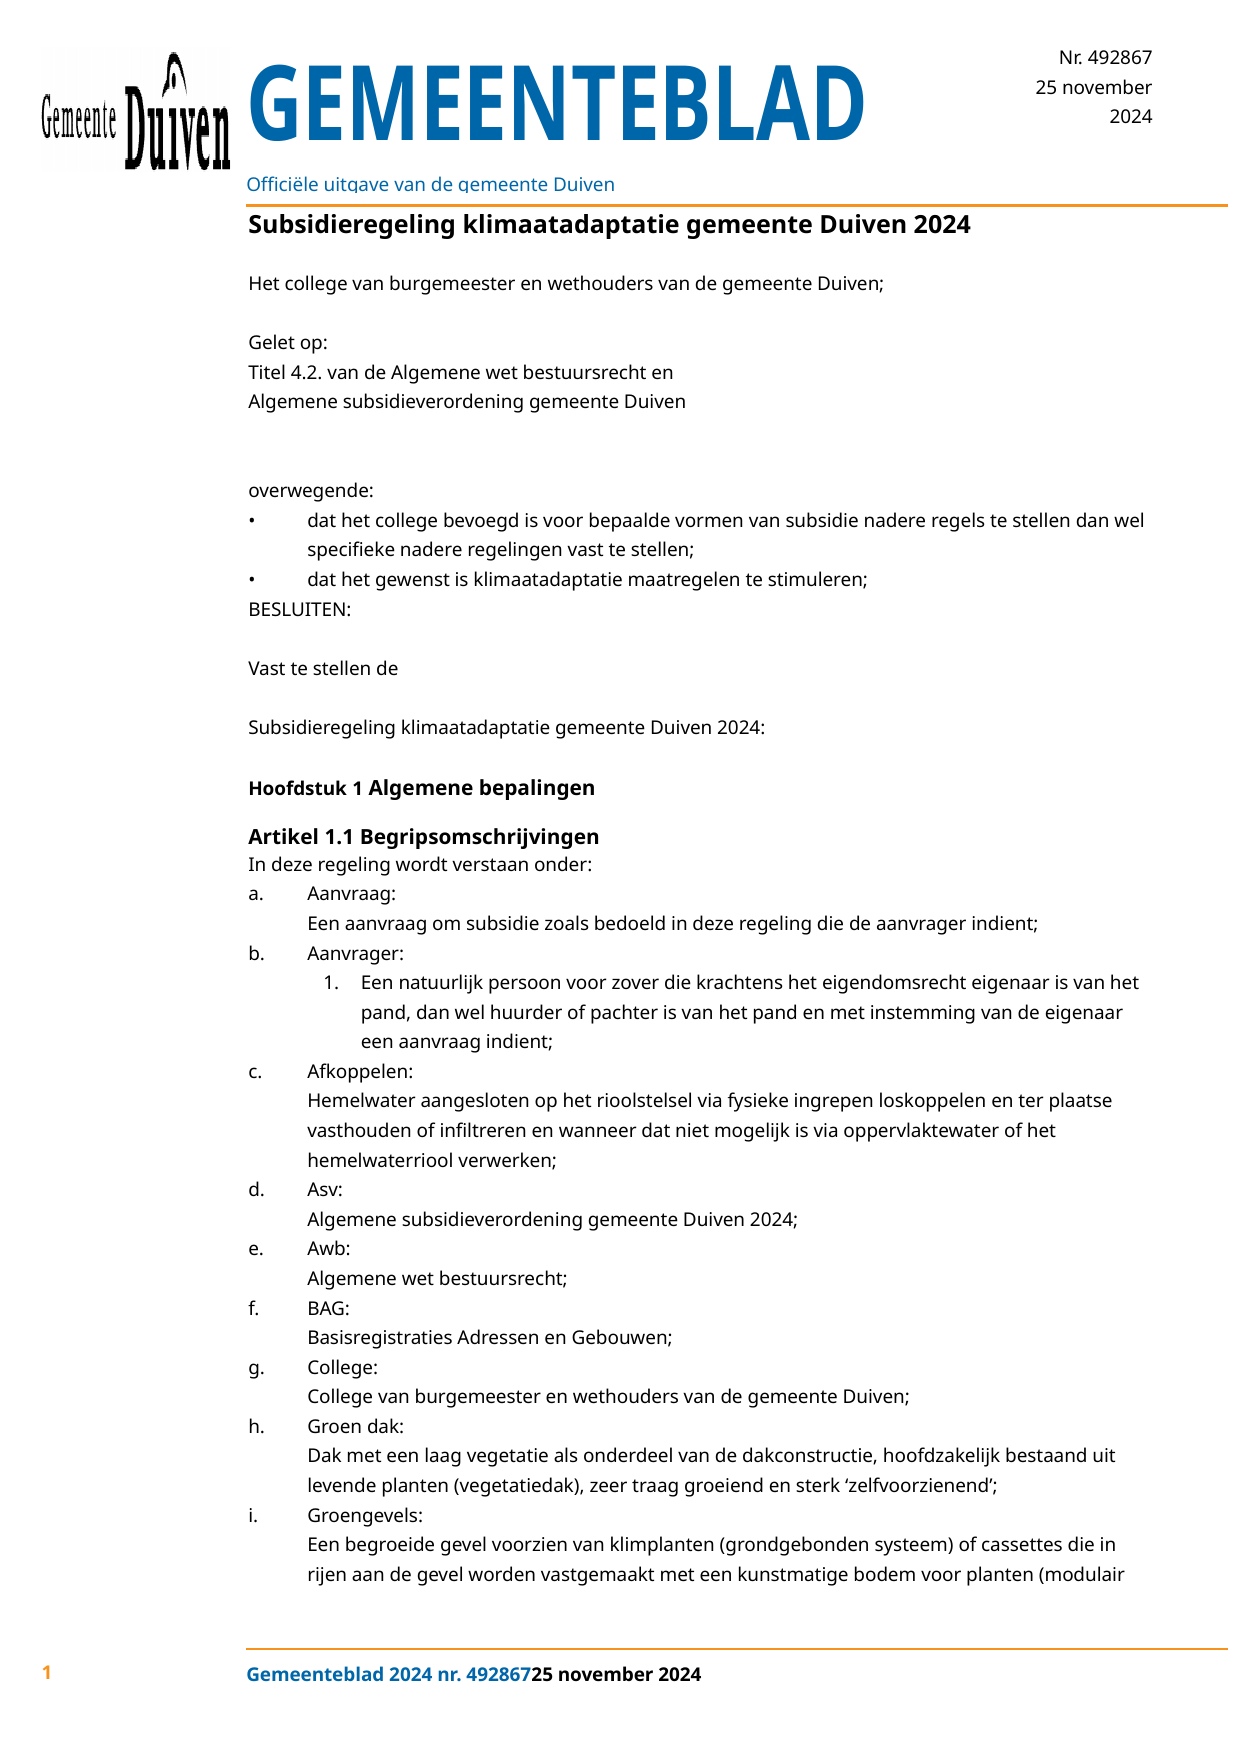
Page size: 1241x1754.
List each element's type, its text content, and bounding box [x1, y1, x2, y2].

list Basisregistraties Adressen en Gebouwen; [248, 1324, 1152, 1350]
list Algemene subsidieverordening gemeente Duiven 2024; [248, 1206, 1152, 1232]
list Awb: [248, 1236, 1152, 1261]
list Asv: [248, 1176, 1152, 1202]
text Subsidieregeling klimaatadaptatie gemeente Duiven 2024: [248, 714, 1152, 740]
text BESLUITEN: [248, 596, 1152, 621]
text Het college van burgemeester en wethouders van de gemeente Duiven; [248, 270, 1152, 296]
list Algemene wet bestuursrecht; [248, 1265, 1152, 1291]
text Vast te stellen de [248, 655, 1152, 681]
text Algemene subsidieverordening gemeente Duiven [248, 389, 1152, 414]
text In deze regeling wordt verstaan onder: [248, 851, 1152, 877]
list BAG: [248, 1295, 1152, 1320]
text Gelet op: [248, 329, 1152, 355]
list Aanvrager: [248, 940, 1152, 965]
list dat het college bevoegd is voor bepaalde vormen van subsidie nadere regels te stellen dan wel specifieke nadere regelingen vast te stellen; [248, 507, 1152, 562]
list dat het gewenst is klimaatadaptatie maatregelen te stimuleren; [248, 566, 1152, 592]
list Groen dak: [248, 1413, 1152, 1439]
list College: [248, 1354, 1152, 1379]
list Aanvraag: [248, 881, 1152, 906]
list Afkoppelen: [248, 1058, 1152, 1084]
list Dak met een laag vegetatie als onderdeel van de dakconstructie, hoofdzakelijk bestaand uit levende planten (vegetatiedak), zeer traag groeiend en sterk ‘zelfvoorzienend’; [248, 1443, 1152, 1498]
list College van burgemeester en wethouders van de gemeente Duiven; [248, 1383, 1152, 1409]
list Hemelwater aangesloten op het rioolstelsel via fysieke ingrepen loskoppelen en ter plaatse vasthouden of infiltreren en wanneer dat niet mogelijk is via oppervlaktewater of het hemelwaterriool verwerken; [248, 1088, 1152, 1172]
text Artikel 1.1 Begripsomschrijvingen [248, 822, 1152, 851]
text Titel 4.2. van de Algemene wet bestuursrecht en [248, 359, 1152, 385]
list Een natuurlijk persoon voor zover die krachtens het eigendomsrecht eigenaar is van het pand, dan wel huurder of pachter is van het pand en met instemming van de eigenaar een aanvraag indient; [323, 969, 1152, 1054]
text Subsidieregeling klimaatadaptatie gemeente Duiven 2024 [248, 207, 1152, 241]
list Groengevels: [248, 1502, 1152, 1527]
list Een aanvraag om subsidie zoals bedoeld in deze regeling die de aanvrager indient; [248, 910, 1152, 936]
list Een begroeide gevel voorzien van klimplanten (grondgebonden systeem) of cassettes die in rijen aan de gevel worden vastgemaakt met een kunstmatige bodem voor planten (modulair [248, 1531, 1152, 1587]
text Hoofdstuk 1 Algemene bepalingen [248, 773, 1152, 802]
picture [41, 47, 231, 172]
text overwegende: [248, 477, 1152, 503]
